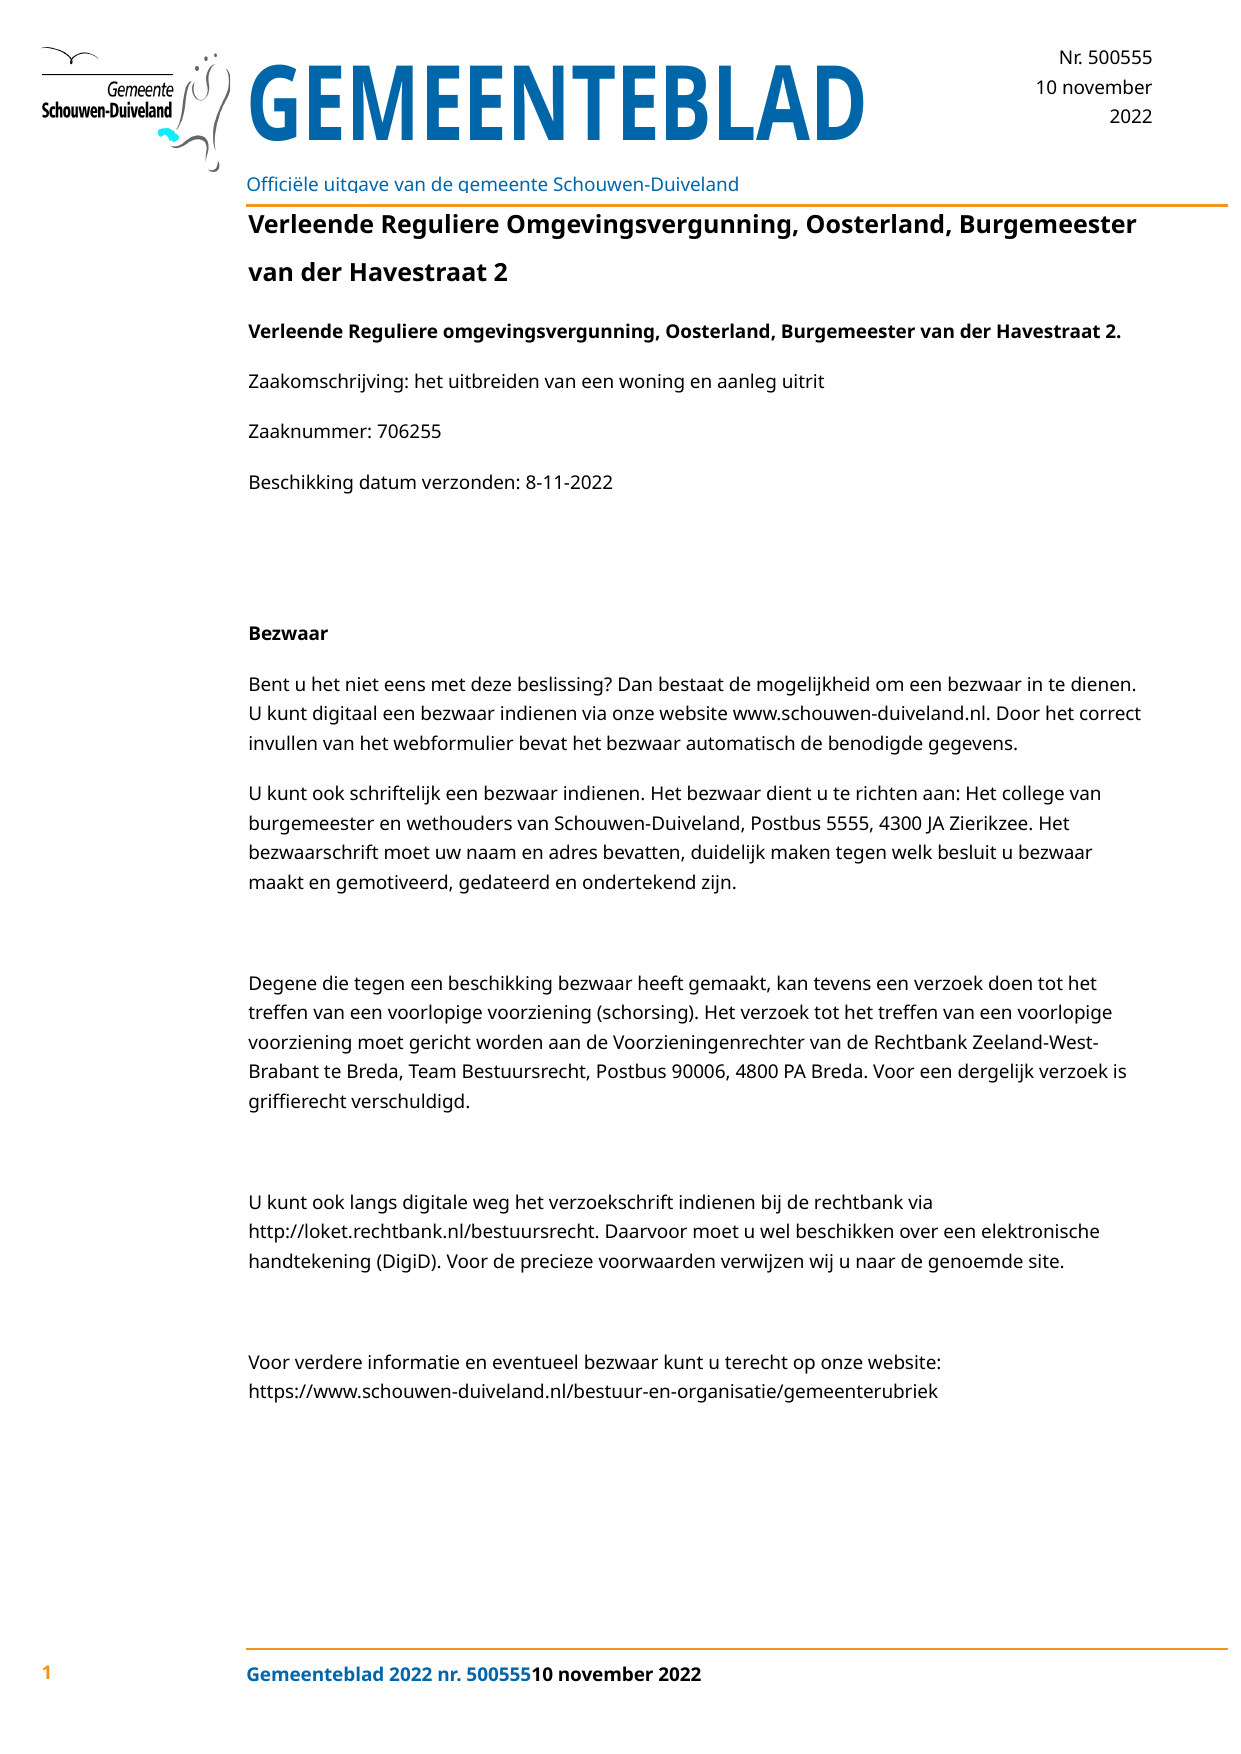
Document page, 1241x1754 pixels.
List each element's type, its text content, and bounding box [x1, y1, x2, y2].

text Bent u het niet eens met deze beslissing? Dan bestaat de mogelijkheid om een bezwaar in te dienen. U kunt digitaal een bezwaar indienen via onze website www.schouwen-duiveland.nl. Door het correct invullen van het webformulier bevat het bezwaar automatisch de benodigde gegevens. [248, 671, 1152, 756]
text Bezwaar [248, 620, 1152, 646]
picture [41, 47, 231, 172]
text Verleende Reguliere omgevingsvergunning, Oosterland, Burgemeester van der Havestraat 2. [248, 318, 1152, 344]
text U kunt ook schriftelijk een bezwaar indienen. Het bezwaar dient u te richten aan: Het college van burgemeester en wethouders van Schouwen-Duiveland, Postbus 5555, 4300 JA Zierikzee. Het bezwaarschrift moet uw naam en adres bevatten, duidelijk maken tegen welk besluit u bezwaar maakt en gemotiveerd, gedateerd en ondertekend zijn. [248, 780, 1152, 895]
text Beschikking datum verzonden: 8-11-2022 [248, 469, 1152, 495]
text Zaaknummer: 706255 [248, 419, 1152, 444]
text Verleende Reguliere Omgevingsvergunning, Oosterland, Burgemeester van der Havestraat 2 [248, 207, 1152, 288]
text U kunt ook langs digitale weg het verzoekschrift indienen bij de rechtbank via http://loket.rechtbank.nl/bestuursrecht. Daarvoor moet u wel beschikken over een elektronische handtekening (DigiD). Voor de precieze voorwaarden verwijzen wij u naar de genoemde site. [248, 1189, 1152, 1274]
text Degene die tegen een beschikking bezwaar heeft gemaakt, kan tevens een verzoek doen tot het treffen van een voorlopige voorziening (schorsing). Het verzoek tot het treffen van een voorlopige voorziening moet gericht worden aan de Voorzieningenrechter van de Rechtbank Zeeland-West-Brabant te Breda, Team Bestuursrecht, Postbus 90006, 4800 PA Breda. Voor een dergelijk verzoek is griffierecht verschuldigd. [248, 970, 1152, 1114]
text Zaakomschrijving: het uitbreiden van een woning en aanleg uitrit [248, 368, 1152, 394]
text Voor verdere informatie en eventueel bezwaar kunt u terecht op onze website: https://www.schouwen-duiveland.nl/bestuur-en-organisatie/gemeenterubriek [248, 1349, 1152, 1404]
